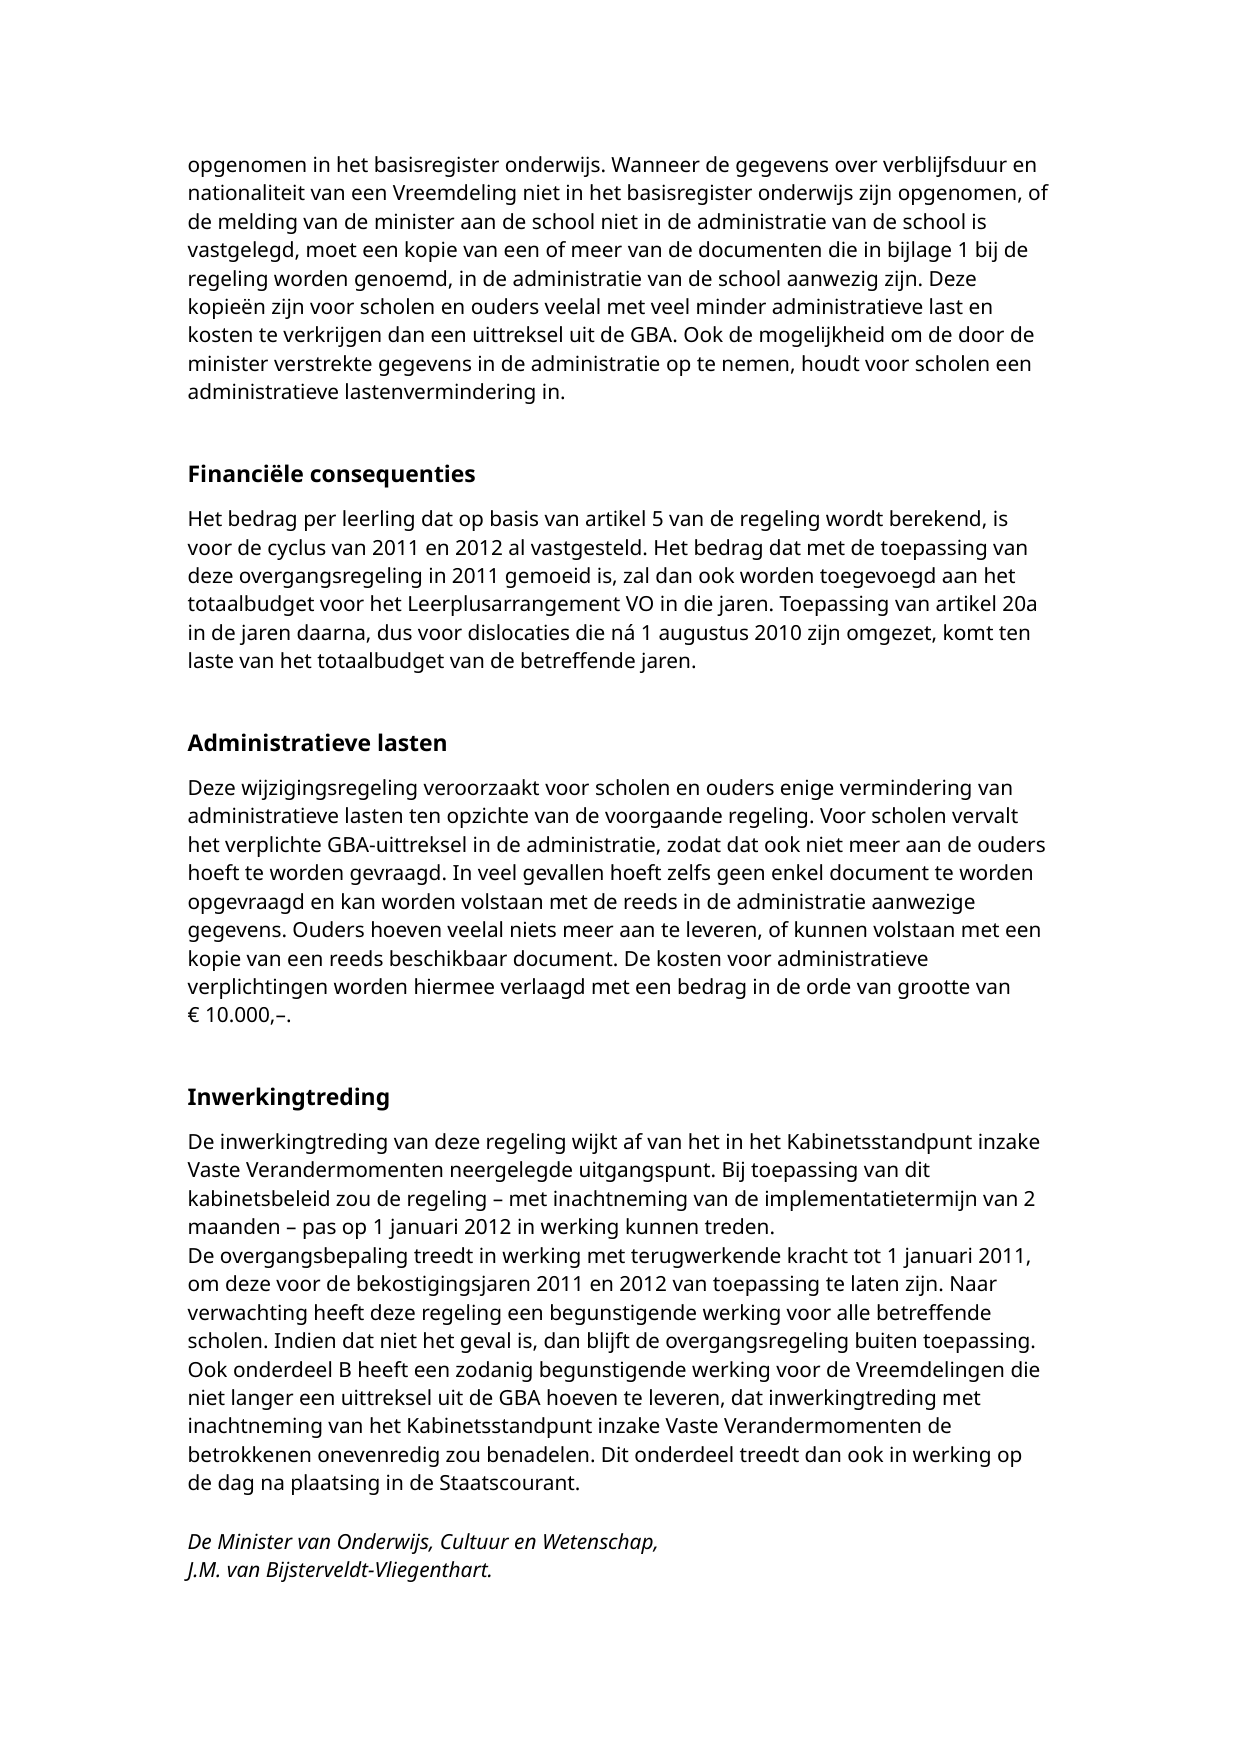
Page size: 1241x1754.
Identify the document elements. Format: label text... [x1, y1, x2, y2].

subtitle Financiële consequenties [187, 458, 1053, 489]
subtitle Administratieve lasten [187, 727, 1053, 758]
text opgenomen in het basisregister onderwijs. Wanneer de gegevens over verblijfsduur en nationaliteit van een Vreemdeling niet in het basisregister onderwijs zijn opgenomen, of de melding van de minister aan de school niet in de administratie van de school is vastgelegd, moet een kopie van een of meer van de documenten die in bijlage 1 bij de regeling worden genoemd, in de administratie van de school aanwezig zijn. Deze kopieën zijn voor scholen en ouders veelal met veel minder administratieve last en kosten te verkrijgen dan een uittreksel uit de GBA. Ook de mogelijkheid om de door de minister verstrekte gegevens in de administratie op te nemen, houdt voor scholen een administratieve lastenvermindering in. [187, 150, 1053, 406]
text Deze wijzigingsregeling veroorzaakt voor scholen en ouders enige vermindering van administratieve lasten ten opzichte van de voorgaande regeling. Voor scholen vervalt het verplichte GBA-uittreksel in de administratie, zodat dat ook niet meer aan de ouders hoeft te worden gevraagd. In veel gevallen hoeft zelfs geen enkel document te worden opgevraagd en kan worden volstaan met de reeds in de administratie aanwezige gegevens. Ouders hoeven veelal niets meer aan te leveren, of kunnen volstaan met een kopie van een reeds beschikbaar document. De kosten voor administratieve verplichtingen worden hiermee verlaagd met een bedrag in de orde van grootte van € 10.000,–. [187, 773, 1053, 1029]
text De inwerkingtreding van deze regeling wijkt af van het in het Kabinetsstandpunt inzake Vaste Verandermomenten neergelegde uitgangspunt. Bij toepassing van dit kabinetsbeleid zou de regeling – met inachtneming van de implementatietermijn van 2 maanden – pas op 1 januari 2012 in werking kunnen treden. [187, 1127, 1053, 1241]
text J.M. van Bijsterveldt-Vliegenthart. [187, 1555, 1053, 1584]
text Ook onderdeel B heeft een zodanig begunstigende werking voor de Vreemdelingen die niet langer een uittreksel uit de GBA hoeven te leveren, dat inwerkingtreding met inachtneming van het Kabinetsstandpunt inzake Vaste Verandermomenten de betrokkenen onevenredig zou benadelen. Dit onderdeel treedt dan ook in werking op de dag na plaatsing in de Staatscourant. [187, 1355, 1053, 1497]
text De overgangsbepaling treedt in werking met terugwerkende kracht tot 1 januari 2011, om deze voor de bekostigingsjaren 2011 en 2012 van toepassing te laten zijn. Naar verwachting heeft deze regeling een begunstigende werking voor alle betreffende scholen. Indien dat niet het geval is, dan blijft de overgangsregeling buiten toepassing. [187, 1241, 1053, 1355]
text Het bedrag per leerling dat op basis van artikel 5 van de regeling wordt berekend, is voor de cyclus van 2011 en 2012 al vastgesteld. Het bedrag dat met de toepassing van deze overgangsregeling in 2011 gemoeid is, zal dan ook worden toegevoegd aan het totaalbudget voor het Leerplusarrangement VO in die jaren. Toepassing van artikel 20a in de jaren daarna, dus voor dislocaties die ná 1 augustus 2010 zijn omgezet, komt ten laste van het totaalbudget van de betreffende jaren. [187, 504, 1053, 675]
subtitle Inwerkingtreding [187, 1081, 1053, 1112]
text De Minister van Onderwijs, Cultuur en Wetenschap, [187, 1527, 1053, 1555]
